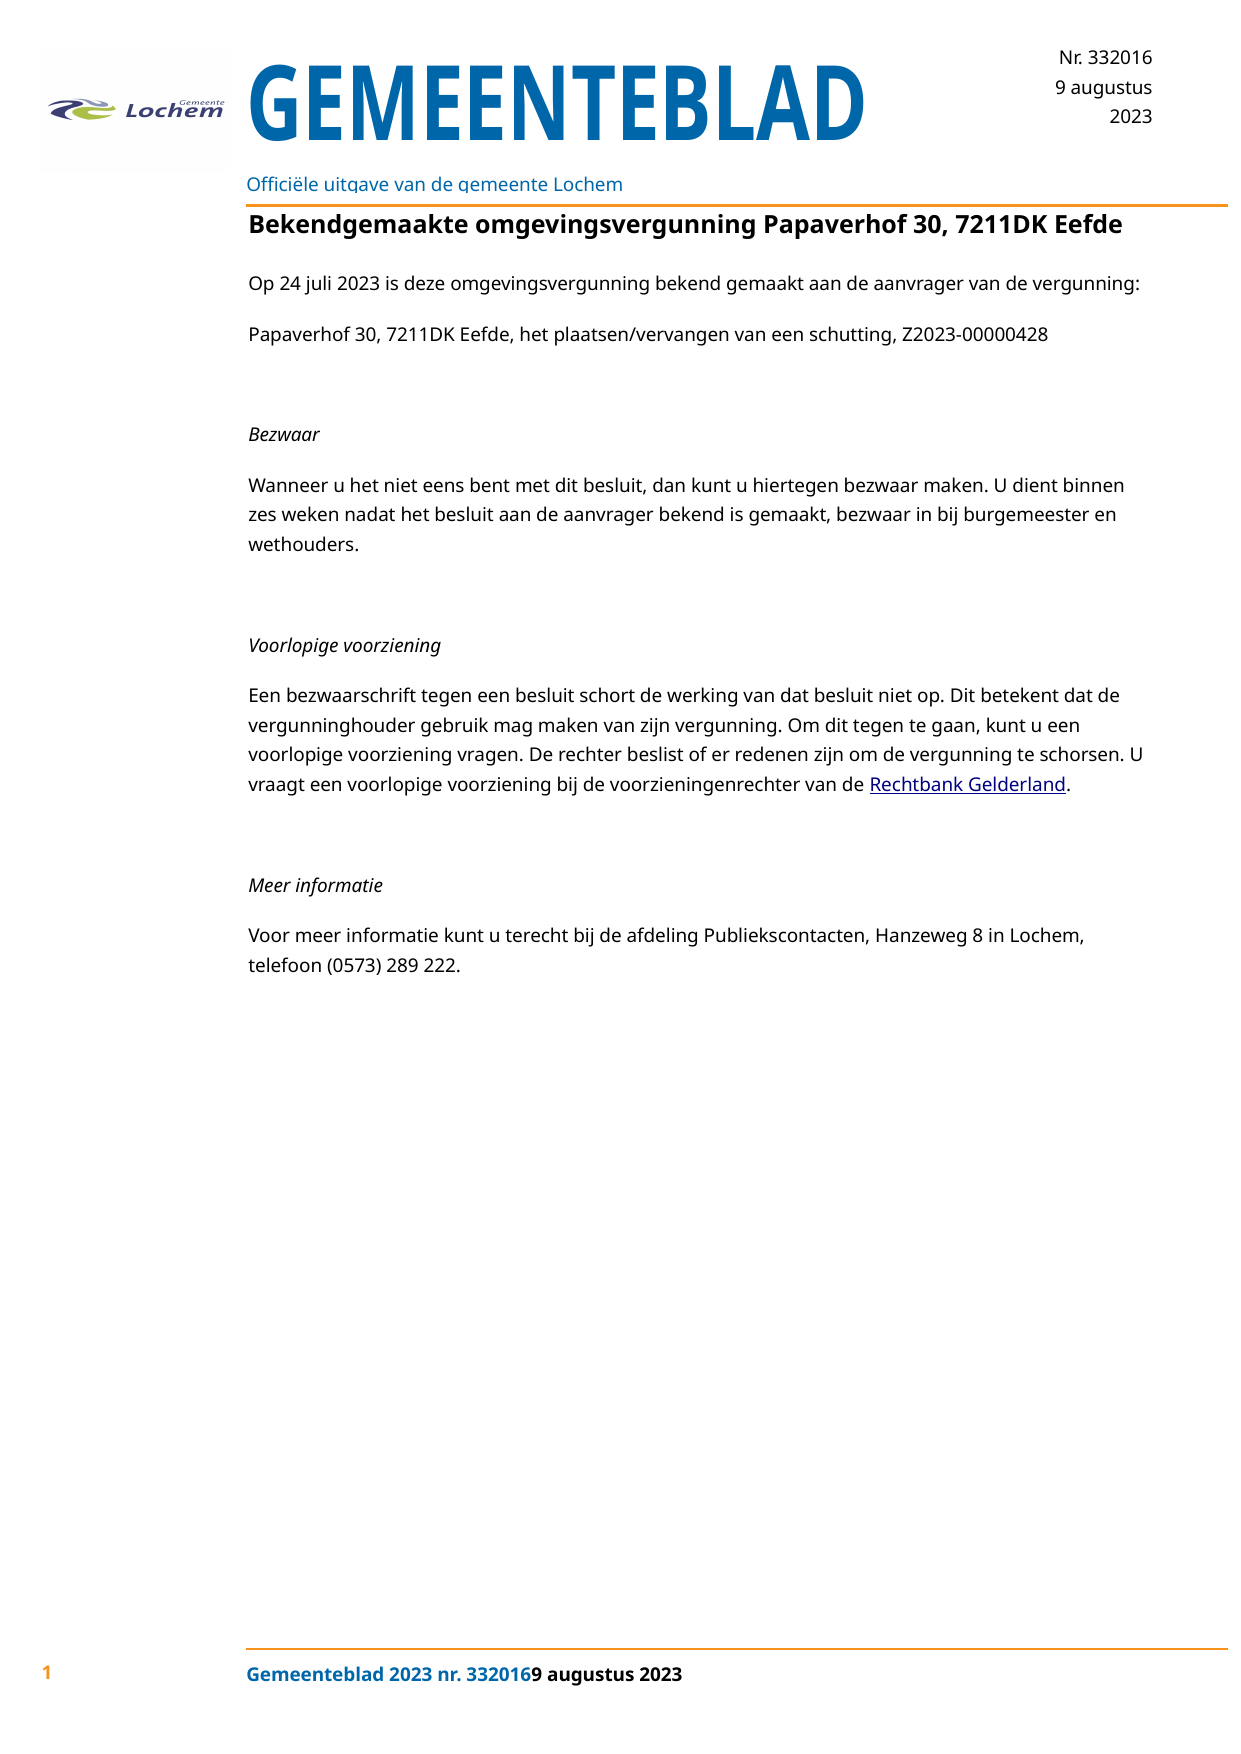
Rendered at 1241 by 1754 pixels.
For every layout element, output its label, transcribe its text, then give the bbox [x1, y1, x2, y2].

text Voorlopige voorziening [248, 632, 1152, 658]
text Bezwaar [248, 422, 1152, 447]
text Een bezwaarschrift tegen een besluit schort de werking van dat besluit niet op. Dit betekent dat de vergunninghouder gebruik mag maken van zijn vergunning. Om dit tegen te gaan, kunt u een voorlopige voorziening vragen. De rechter beslist of er redenen zijn om de vergunning te schorsen. U vraagt een voorlopige voorziening bij de voorzieningenrechter van de Rechtbank Gelderland. [248, 682, 1152, 797]
text Op 24 juli 2023 is deze omgevingsvergunning bekend gemaakt aan de aanvrager van de vergunning: [248, 270, 1152, 296]
text Wanneer u het niet eens bent met dit besluit, dan kunt u hiertegen bezwaar maken. U dient binnen zes weken nadat het besluit aan de aanvrager bekend is gemaakt, bezwaar in bij burgemeester en wethouders. [248, 472, 1152, 557]
text Voor meer informatie kunt u terecht bij de afdeling Publiekscontacten, Hanzeweg 8 in Lochem, telefoon (0573) 289 222. [248, 922, 1152, 978]
picture [41, 47, 231, 172]
text Papaverhof 30, 7211DK Eefde, het plaatsen/vervangen van een schutting, Z2023-00000428 [248, 321, 1152, 346]
text Bekendgemaakte omgevingsvergunning Papaverhof 30, 7211DK Eefde [248, 207, 1152, 241]
text Meer informatie [248, 872, 1152, 898]
